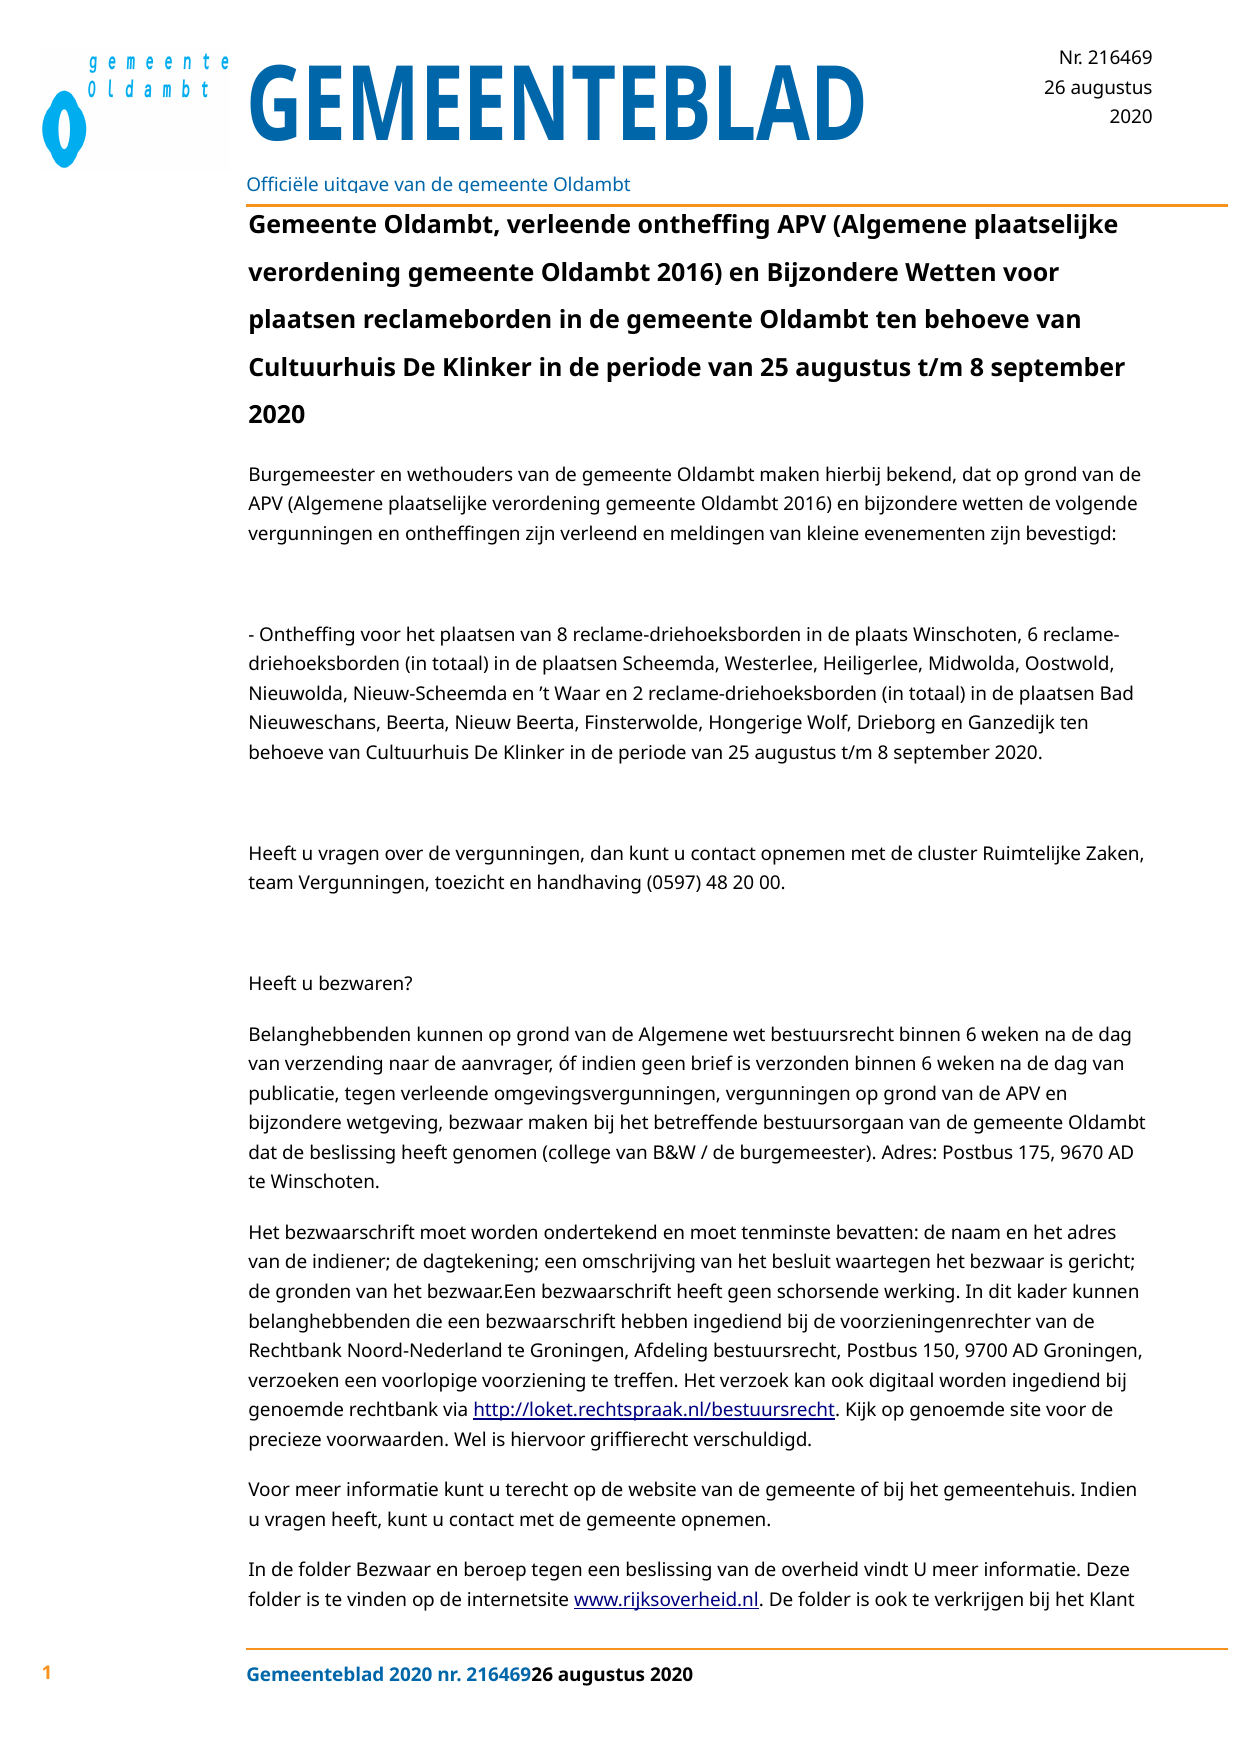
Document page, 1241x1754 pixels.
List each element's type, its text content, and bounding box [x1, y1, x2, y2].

text Burgemeester en wethouders van de gemeente Oldambt maken hierbij bekend, dat op grond van de APV (Algemene plaatselijke verordening gemeente Oldambt 2016) en bijzondere wetten de volgende vergunningen en ontheffingen zijn verleend en meldingen van kleine evenementen zijn bevestigd: [248, 461, 1152, 546]
picture [41, 47, 231, 172]
text Belanghebbenden kunnen op grond van de Algemene wet bestuursrecht binnen 6 weken na de dag van verzending naar de aanvrager, óf indien geen brief is verzonden binnen 6 weken na de dag van publicatie, tegen verleende omgevingsvergunningen, vergunningen op grond van de APV en bijzondere wetgeving, bezwaar maken bij het betreffende bestuursorgaan van de gemeente Oldambt dat de beslissing heeft genomen (college van B&W / de burgemeester). Adres: Postbus 175, 9670 AD te Winschoten. [248, 1021, 1152, 1194]
text Heeft u vragen over de vergunningen, dan kunt u contact opnemen met de cluster Ruimtelijke Zaken, team Vergunningen, toezicht en handhaving (0597) 48 20 00. [248, 840, 1152, 895]
text - Ontheffing voor het plaatsen van 8 reclame-driehoeksborden in de plaats Winschoten, 6 reclame-driehoeksborden (in totaal) in de plaatsen Scheemda, Westerlee, Heiligerlee, Midwolda, Oostwold, Nieuwolda, Nieuw-Scheemda en ’t Waar en 2 reclame-driehoeksborden (in totaal) in de plaatsen Bad Nieuweschans, Beerta, Nieuw Beerta, Finsterwolde, Hongerige Wolf, Drieborg en Ganzedijk ten behoeve van Cultuurhuis De Klinker in de periode van 25 augustus t/m 8 september 2020. [248, 621, 1152, 765]
text Voor meer informatie kunt u terecht op de website van de gemeente of bij het gemeentehuis. Indien u vragen heeft, kunt u contact met de gemeente opnemen. [248, 1477, 1152, 1532]
text In de folder Bezwaar en beroep tegen een beslissing van de overheid vindt U meer informatie. Deze folder is te vinden op de internetsite www.rijksoverheid.nl. De folder is ook te verkrijgen bij het Klant [248, 1557, 1152, 1612]
text Gemeente Oldambt, verleende ontheffing APV (Algemene plaatselijke verordening gemeente Oldambt 2016) en Bijzondere Wetten voor plaatsen reclameborden in de gemeente Oldambt ten behoeve van Cultuurhuis De Klinker in de periode van 25 augustus t/m 8 september 2020 [248, 207, 1152, 431]
text Heeft u bezwaren? [248, 970, 1152, 996]
text Het bezwaarschrift moet worden ondertekend en moet tenminste bevatten: de naam en het adres van de indiener; de dagtekening; een omschrijving van het besluit waartegen het bezwaar is gericht; de gronden van het bezwaar.Een bezwaarschrift heeft geen schorsende werking. In dit kader kunnen belanghebbenden die een bezwaarschrift hebben ingediend bij de voorzieningenrechter van de Rechtbank Noord-Nederland te Groningen, Afdeling bestuursrecht, Postbus 150, 9700 AD Groningen, verzoeken een voorlopige voorziening te treffen. Het verzoek kan ook digitaal worden ingediend bij genoemde rechtbank via http://loket.rechtspraak.nl/bestuursrecht. Kijk op genoemde site voor de precieze voorwaarden. Wel is hiervoor griffierecht verschuldigd. [248, 1219, 1152, 1452]
